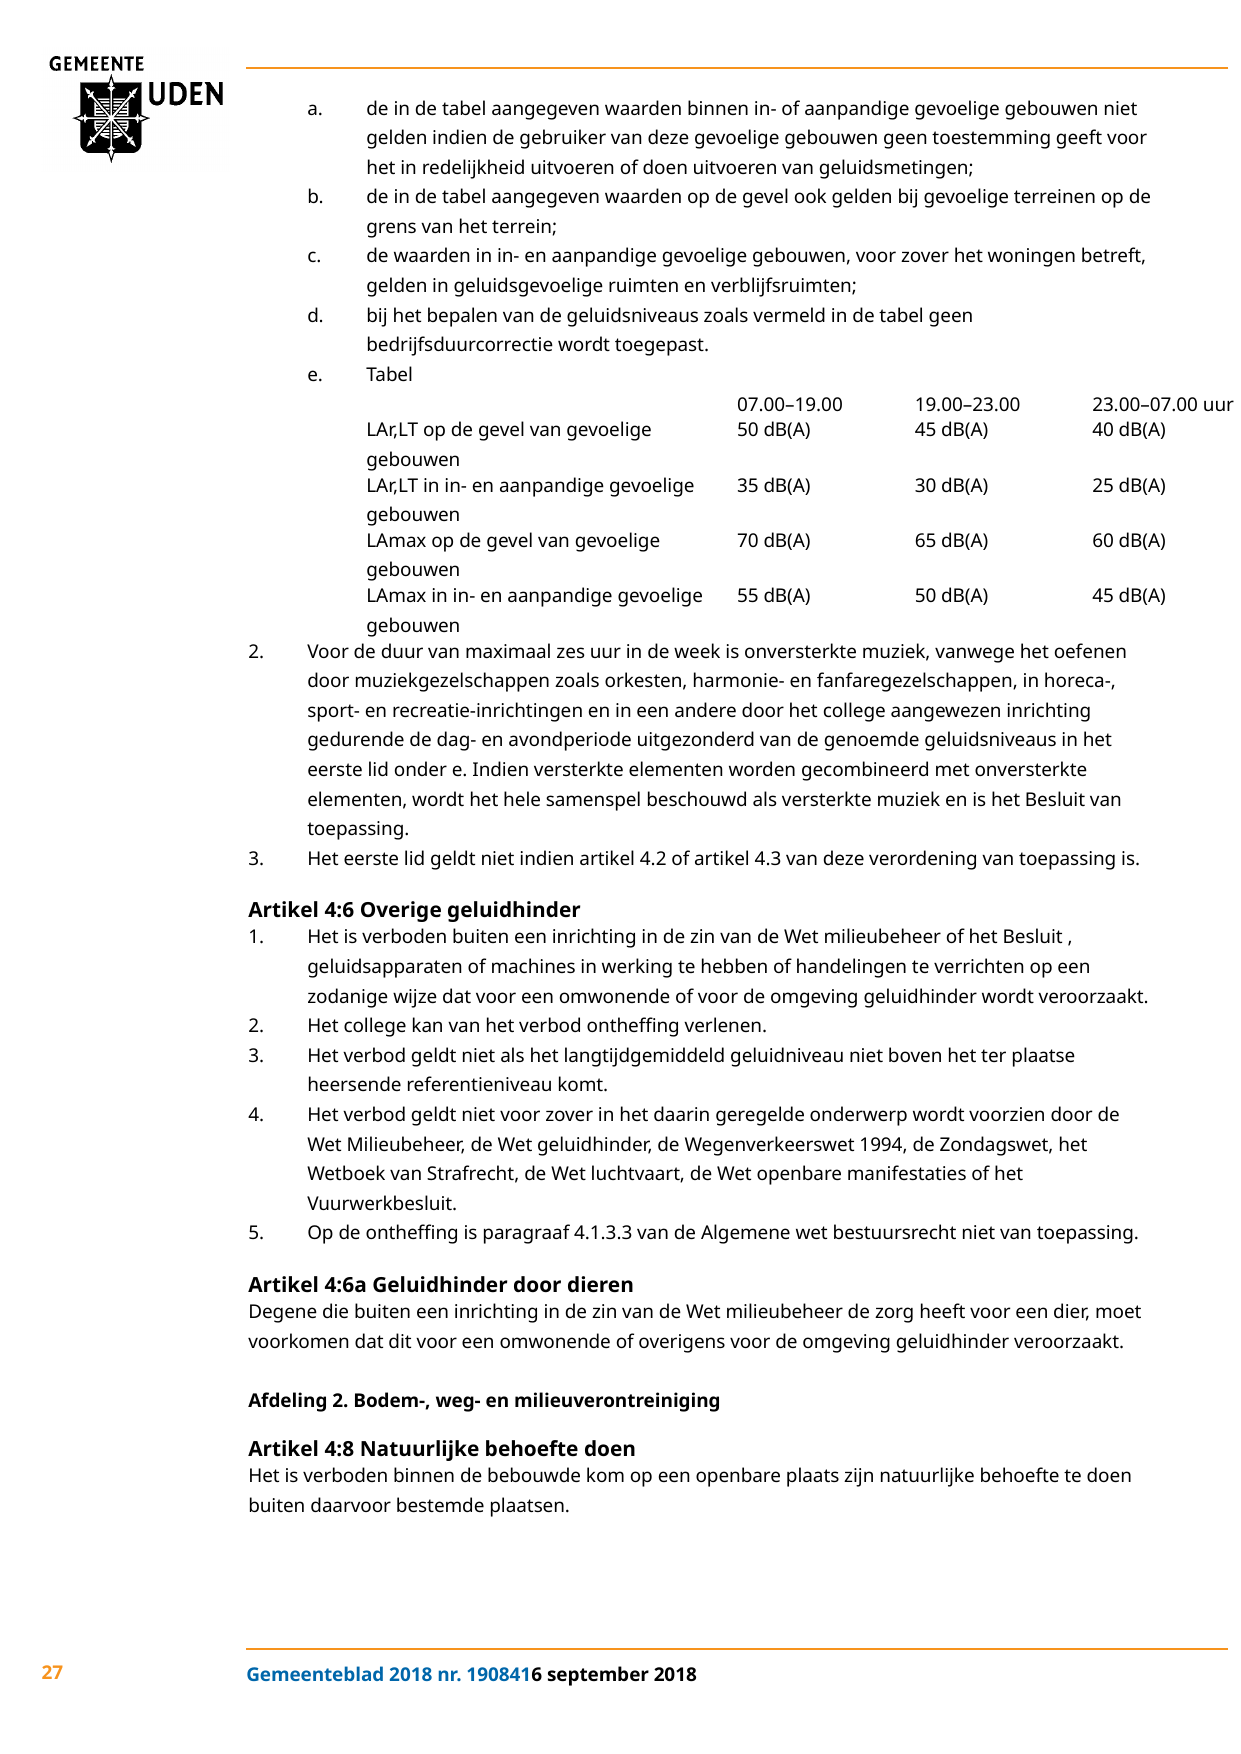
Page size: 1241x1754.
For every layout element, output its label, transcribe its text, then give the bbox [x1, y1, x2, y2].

table_cell 60 dB(A) [1092, 527, 1240, 582]
table_cell 40 dB(A) [1092, 416, 1240, 472]
table_header 23.00–07.00 uur [1092, 391, 1240, 416]
table_cell 50 dB(A) [915, 583, 1092, 638]
table_cell 35 dB(A) [737, 472, 914, 527]
table_cell 45 dB(A) [915, 416, 1092, 472]
list Het verbod geldt niet voor zover in het daarin geregelde onderwerp wordt voorzien door de Wet Milieubeheer, de Wet geluidhinder, de Wegenverkeerswet 1994, de Zondagswet, het Wetboek van Strafrecht, de Wet luchtvaart, de Wet openbare manifestaties of het Vuurwerkbesluit. [248, 1101, 1152, 1216]
table_cell 25 dB(A) [1092, 472, 1240, 527]
text Afdeling 2. Bodem-, weg- en milieuverontreiniging [248, 1387, 1152, 1413]
table_cell 55 dB(A) [737, 583, 914, 638]
text Artikel 4:8 Natuurlijke behoefte doen [248, 1434, 1152, 1462]
list Het eerste lid geldt niet indien artikel 4.2 of artikel 4.3 van deze verordening van toepassing is. [248, 845, 1152, 871]
table_cell 30 dB(A) [915, 472, 1092, 527]
list bij het bepalen van de geluidsniveaus zoals vermeld in de tabel geen bedrijfsduurcorrectie wordt toegepast. [307, 302, 1152, 357]
table_header 19.00–23.00 [915, 391, 1092, 416]
table_cell LAmax in in- en aanpandige gevoelige gebouwen [366, 583, 737, 638]
list Op de ontheffing is paragraaf 4.1.3.3 van de Algemene wet bestuursrecht niet van toepassing. [248, 1219, 1152, 1245]
list Het is verboden buiten een inrichting in de zin van de Wet milieubeheer of het Besluit , geluidsapparaten of machines in werking te hebben of handelingen te verrichten op een zodanige wijze dat voor een omwonende of voor de omgeving geluidhinder wordt veroorzaakt. [248, 924, 1152, 1009]
list de in de tabel aangegeven waarden binnen in- of aanpandige gevoelige gebouwen niet gelden indien de gebruiker van deze gevoelige gebouwen geen toestemming geeft voor het in redelijkheid uitvoeren of doen uitvoeren van geluidsmetingen; [307, 95, 1152, 180]
text Artikel 4:6a Geluidhinder door dieren [248, 1270, 1152, 1298]
list Het verbod geldt niet als het langtijdgemiddeld geluidniveau niet boven het ter plaatse heersende referentieniveau komt. [248, 1042, 1152, 1097]
table_cell 65 dB(A) [915, 527, 1092, 582]
table_cell LAr,LT in in- en aanpandige gevoelige gebouwen [366, 472, 737, 527]
list Tabel [307, 361, 1152, 387]
list de waarden in in- en aanpandige gevoelige gebouwen, voor zover het woningen betreft, gelden in geluidsgevoelige ruimten en verblijfsruimten; [307, 243, 1152, 298]
list de in de tabel aangegeven waarden op de gevel ook gelden bij gevoelige terreinen op de grens van het terrein; [307, 183, 1152, 239]
table_cell LAr,LT op de gevel van gevoelige gebouwen [366, 416, 737, 472]
table_cell LAmax op de gevel van gevoelige gebouwen [366, 527, 737, 582]
table_cell 50 dB(A) [737, 416, 914, 472]
text Artikel 4:6 Overige geluidhinder [248, 895, 1152, 924]
table_cell 70 dB(A) [737, 527, 914, 582]
table_cell 45 dB(A) [1092, 583, 1240, 638]
table_header [366, 391, 737, 416]
picture [41, 47, 231, 172]
table_header 07.00–19.00 [737, 391, 914, 416]
list Het college kan van het verbod ontheffing verlenen. [248, 1012, 1152, 1038]
text Degene die buiten een inrichting in de zin van de Wet milieubeheer de zorg heeft voor een dier, moet voorkomen dat dit voor een omwonende of overigens voor de omgeving geluidhinder veroorzaakt. [248, 1298, 1152, 1354]
list Voor de duur van maximaal zes uur in de week is onversterkte muziek, vanwege het oefenen door muziekgezelschappen zoals orkesten, harmonie- en fanfaregezelschappen, in horeca-, sport- en recreatie-inrichtingen en in een andere door het college aangewezen inrichting gedurende de dag- en avondperiode uitgezonderd van de genoemde geluidsniveaus in het eerste lid onder e. Indien versterkte elementen worden gecombineerd met onversterkte elementen, wordt het hele samenspel beschouwd als versterkte muziek en is het Besluit van toepassing. [248, 638, 1152, 841]
text Het is verboden binnen de bebouwde kom op een openbare plaats zijn natuurlijke behoefte te doen buiten daarvoor bestemde plaatsen. [248, 1462, 1152, 1517]
